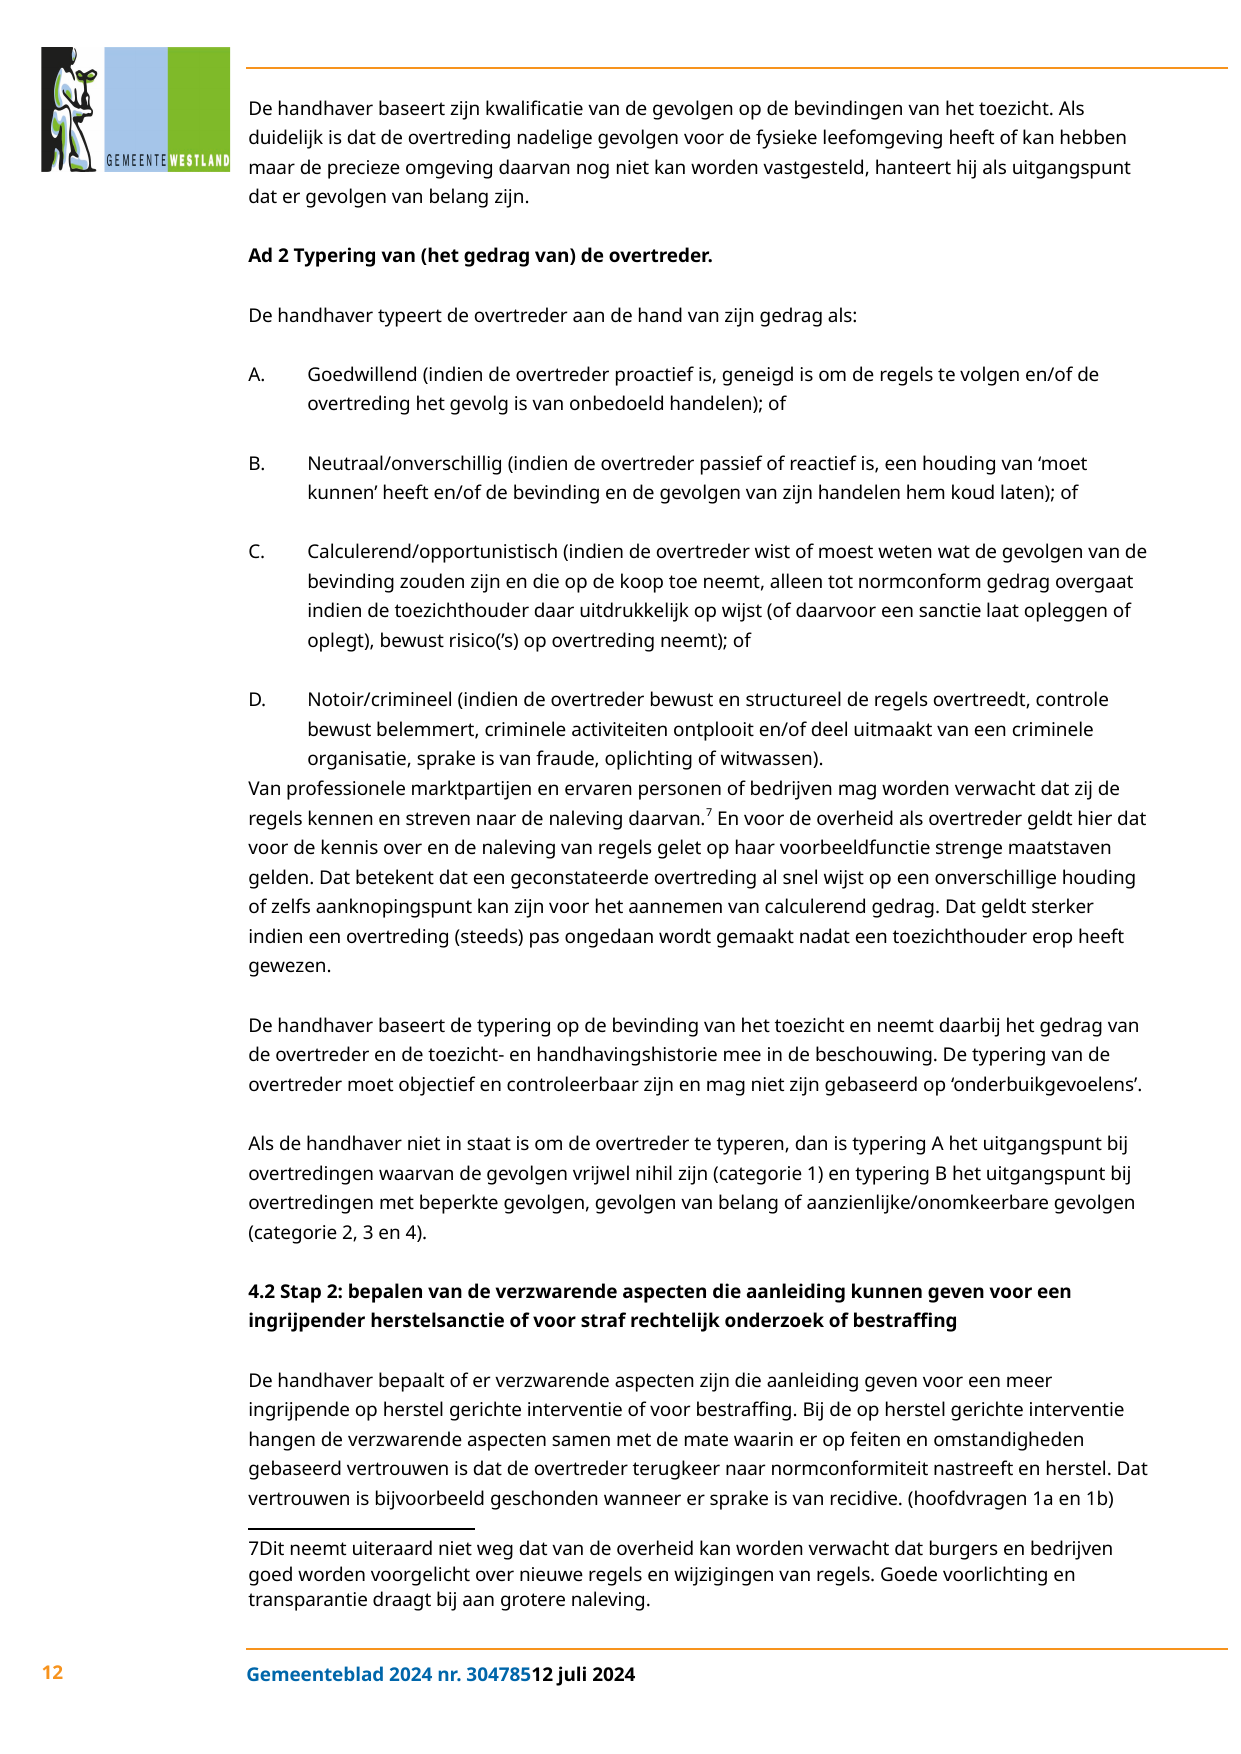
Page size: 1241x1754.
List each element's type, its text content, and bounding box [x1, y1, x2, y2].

text Van professionele marktpartijen en ervaren personen of bedrijven mag worden verwacht dat zij de regels kennen en streven naar de naleving daarvan. En voor de overheid als overtreder geldt hier dat voor de kennis over en de naleving van regels gelet op haar voorbeeldfunctie strenge maatstaven gelden. Dat betekent dat een geconstateerde overtreding al snel wijst op een onverschillige houding of zelfs aanknopingspunt kan zijn voor het aannemen van calculerend gedrag. Dat geldt sterker indien een overtreding (steeds) pas ongedaan wordt gemaakt nadat een toezichthouder erop heeft gewezen. [248, 775, 1152, 978]
list Neutraal/onverschillig (indien de overtreder passief of reactief is, een houding van ‘moet kunnen’ heeft en/of de bevinding en de gevolgen van zijn handelen hem koud laten); of [248, 450, 1152, 505]
text De handhaver baseert zijn kwalificatie van de gevolgen op de bevindingen van het toezicht. Als duidelijk is dat de overtreding nadelige gevolgen voor de fysieke leefomgeving heeft of kan hebben maar de precieze omgeving daarvan nog niet kan worden vastgesteld, hanteert hij als uitgangspunt dat er gevolgen van belang zijn. [248, 95, 1152, 209]
text De handhaver typeert de overtreder aan de hand van zijn gedrag als: [248, 302, 1152, 328]
list Notoir/crimineel (indien de overtreder bewust en structureel de regels overtreedt, controle bewust belemmert, criminele activiteiten ontplooit en/of deel uitmaakt van een criminele organisatie, sprake is van fraude, oplichting of witwassen). [248, 686, 1152, 771]
picture [41, 47, 231, 172]
text De handhaver baseert de typering op de bevinding van het toezicht en neemt daarbij het gedrag van de overtreder en de toezicht- en handhavingshistorie mee in de beschouwing. De typering van de overtreder moet objectief en controleerbaar zijn en mag niet zijn gebaseerd op ‘onderbuikgevoelens’. [248, 1012, 1152, 1097]
text De handhaver bepaalt of er verzwarende aspecten zijn die aanleiding geven voor een meer ingrijpende op herstel gerichte interventie of voor bestraffing. Bij de op herstel gerichte interventie hangen de verzwarende aspecten samen met de mate waarin er op feiten en omstandigheden gebaseerd vertrouwen is dat de overtreder terugkeer naar normconformiteit nastreeft en herstel. Dat vertrouwen is bijvoorbeeld geschonden wanneer er sprake is van recidive. (hoofdvragen 1a en 1b) [248, 1367, 1152, 1511]
list Calculerend/opportunistisch (indien de overtreder wist of moest weten wat de gevolgen van de bevinding zouden zijn en die op de koop toe neemt, alleen tot normconform gedrag overgaat indien de toezichthouder daar uitdrukkelijk op wijst (of daarvoor een sanctie laat opleggen of oplegt), bewust risico(’s) op overtreding neemt); of [248, 538, 1152, 653]
text 4.2 Stap 2: bepalen van de verzwarende aspecten die aanleiding kunnen geven voor een ingrijpender herstelsanctie of voor straf rechtelijk onderzoek of bestraffing [248, 1278, 1152, 1333]
text Als de handhaver niet in staat is om de overtreder te typeren, dan is typering A het uitgangspunt bij overtredingen waarvan de gevolgen vrijwel nihil zijn (categorie 1) en typering B het uitgangspunt bij overtredingen met beperkte gevolgen, gevolgen van belang of aanzienlijke/onomkeerbare gevolgen (categorie 2, 3 en 4). [248, 1130, 1152, 1245]
list Goedwillend (indien de overtreder proactief is, geneigd is om de regels te volgen en/of de overtreding het gevolg is van onbedoeld handelen); of [248, 361, 1152, 416]
text Dit neemt uiteraard niet weg dat van de overheid kan worden verwacht dat burgers en bedrijven goed worden voorgelicht over nieuwe regels en wijzigingen van regels. Goede voorlichting en transparantie draagt bij aan grotere naleving. [248, 1535, 1152, 1612]
text Ad 2 Typering van (het gedrag van) de overtreder. [248, 243, 1152, 268]
